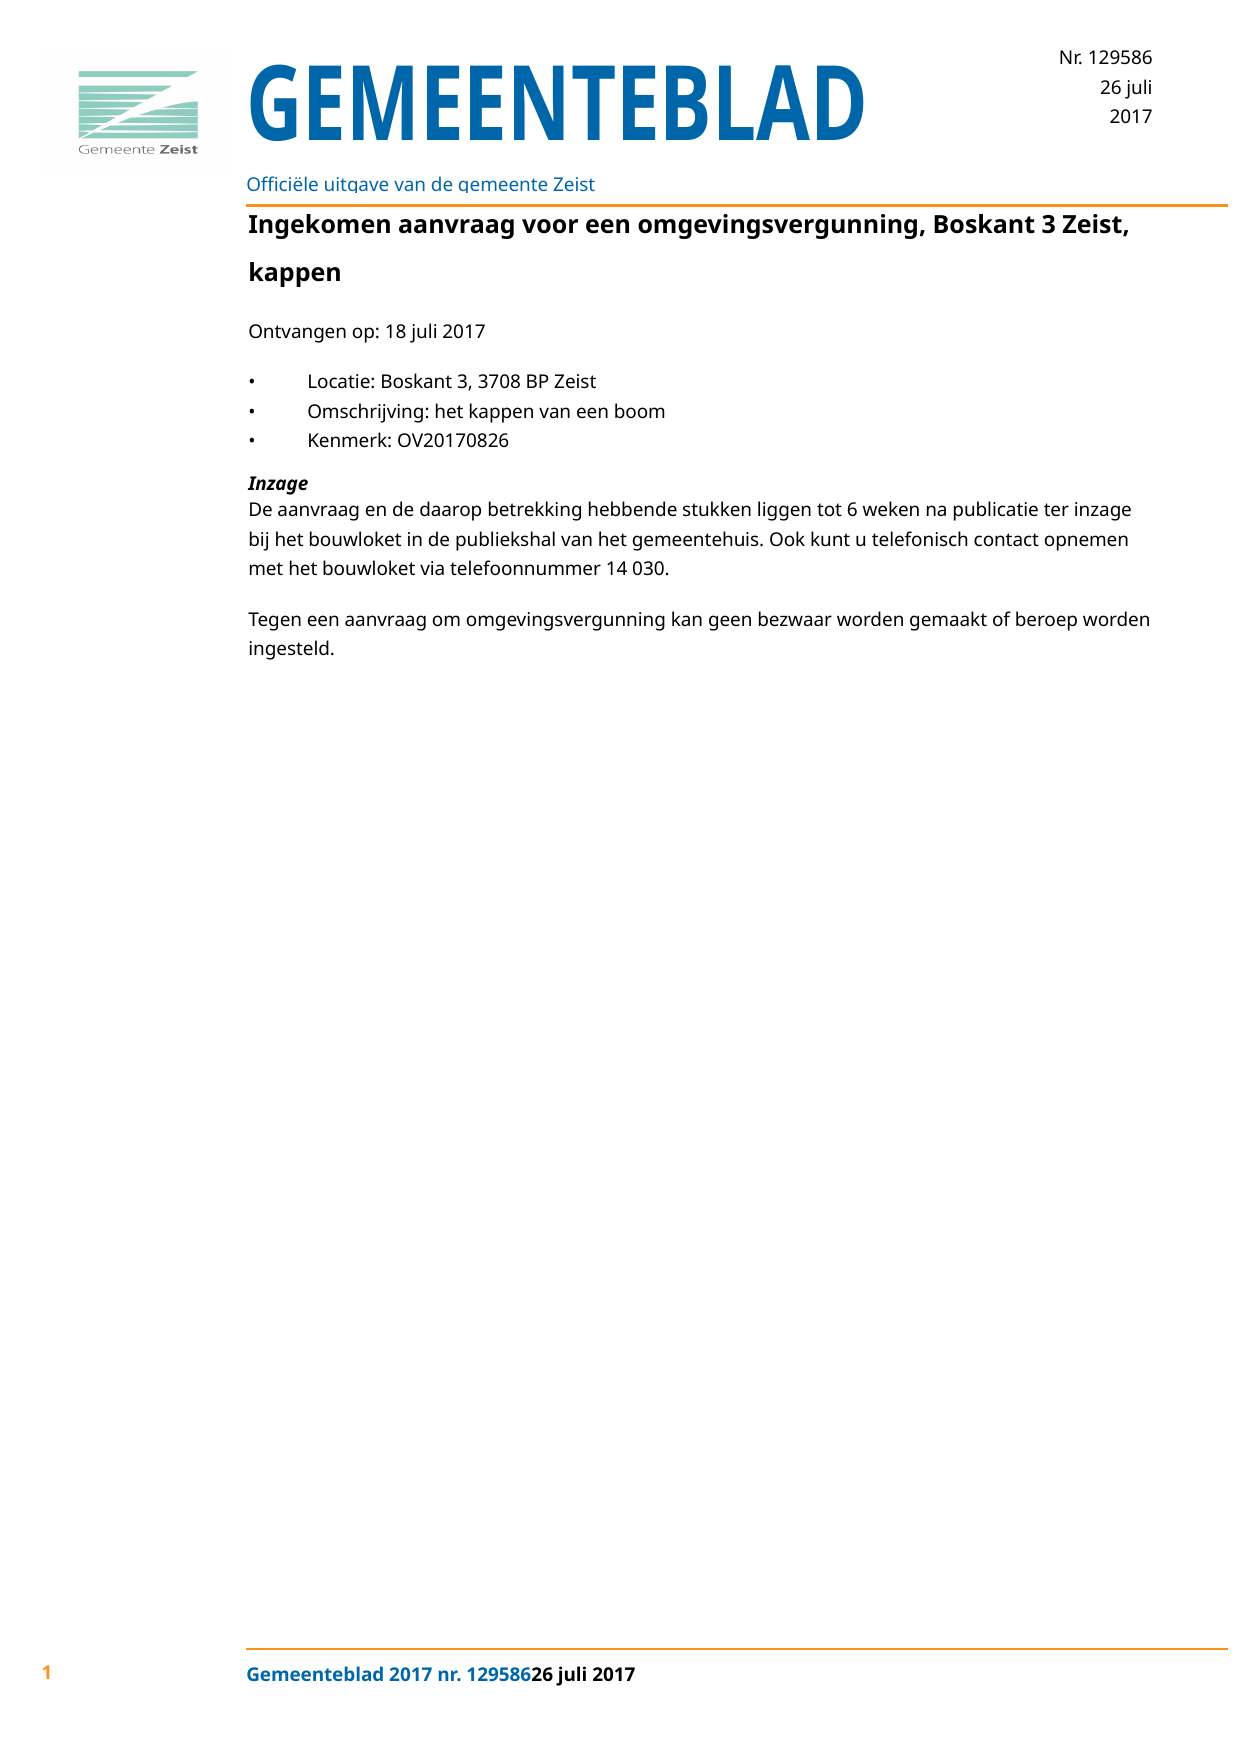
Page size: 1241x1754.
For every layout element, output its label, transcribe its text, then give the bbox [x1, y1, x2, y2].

list Kenmerk: OV20170826 [248, 427, 1152, 453]
list Omschrijving: het kappen van een boom [248, 398, 1152, 424]
text Inzage [248, 471, 1152, 496]
list Locatie: Boskant 3, 3708 BP Zeist [248, 368, 1152, 394]
text Tegen een aanvraag om omgevingsvergunning kan geen bezwaar worden gemaakt of beroep worden ingesteld. [248, 606, 1152, 661]
text De aanvraag en de daarop betrekking hebbende stukken liggen tot 6 weken na publicatie ter inzage bij het bouwloket in de publiekshal van het gemeentehuis. Ook kunt u telefonisch contact opnemen met het bouwloket via telefoonnummer 14 030. [248, 496, 1152, 581]
text Ontvangen op: 18 juli 2017 [248, 318, 1152, 344]
text Ingekomen aanvraag voor een omgevingsvergunning, Boskant 3 Zeist, kappen [248, 207, 1152, 288]
picture [41, 47, 231, 172]
